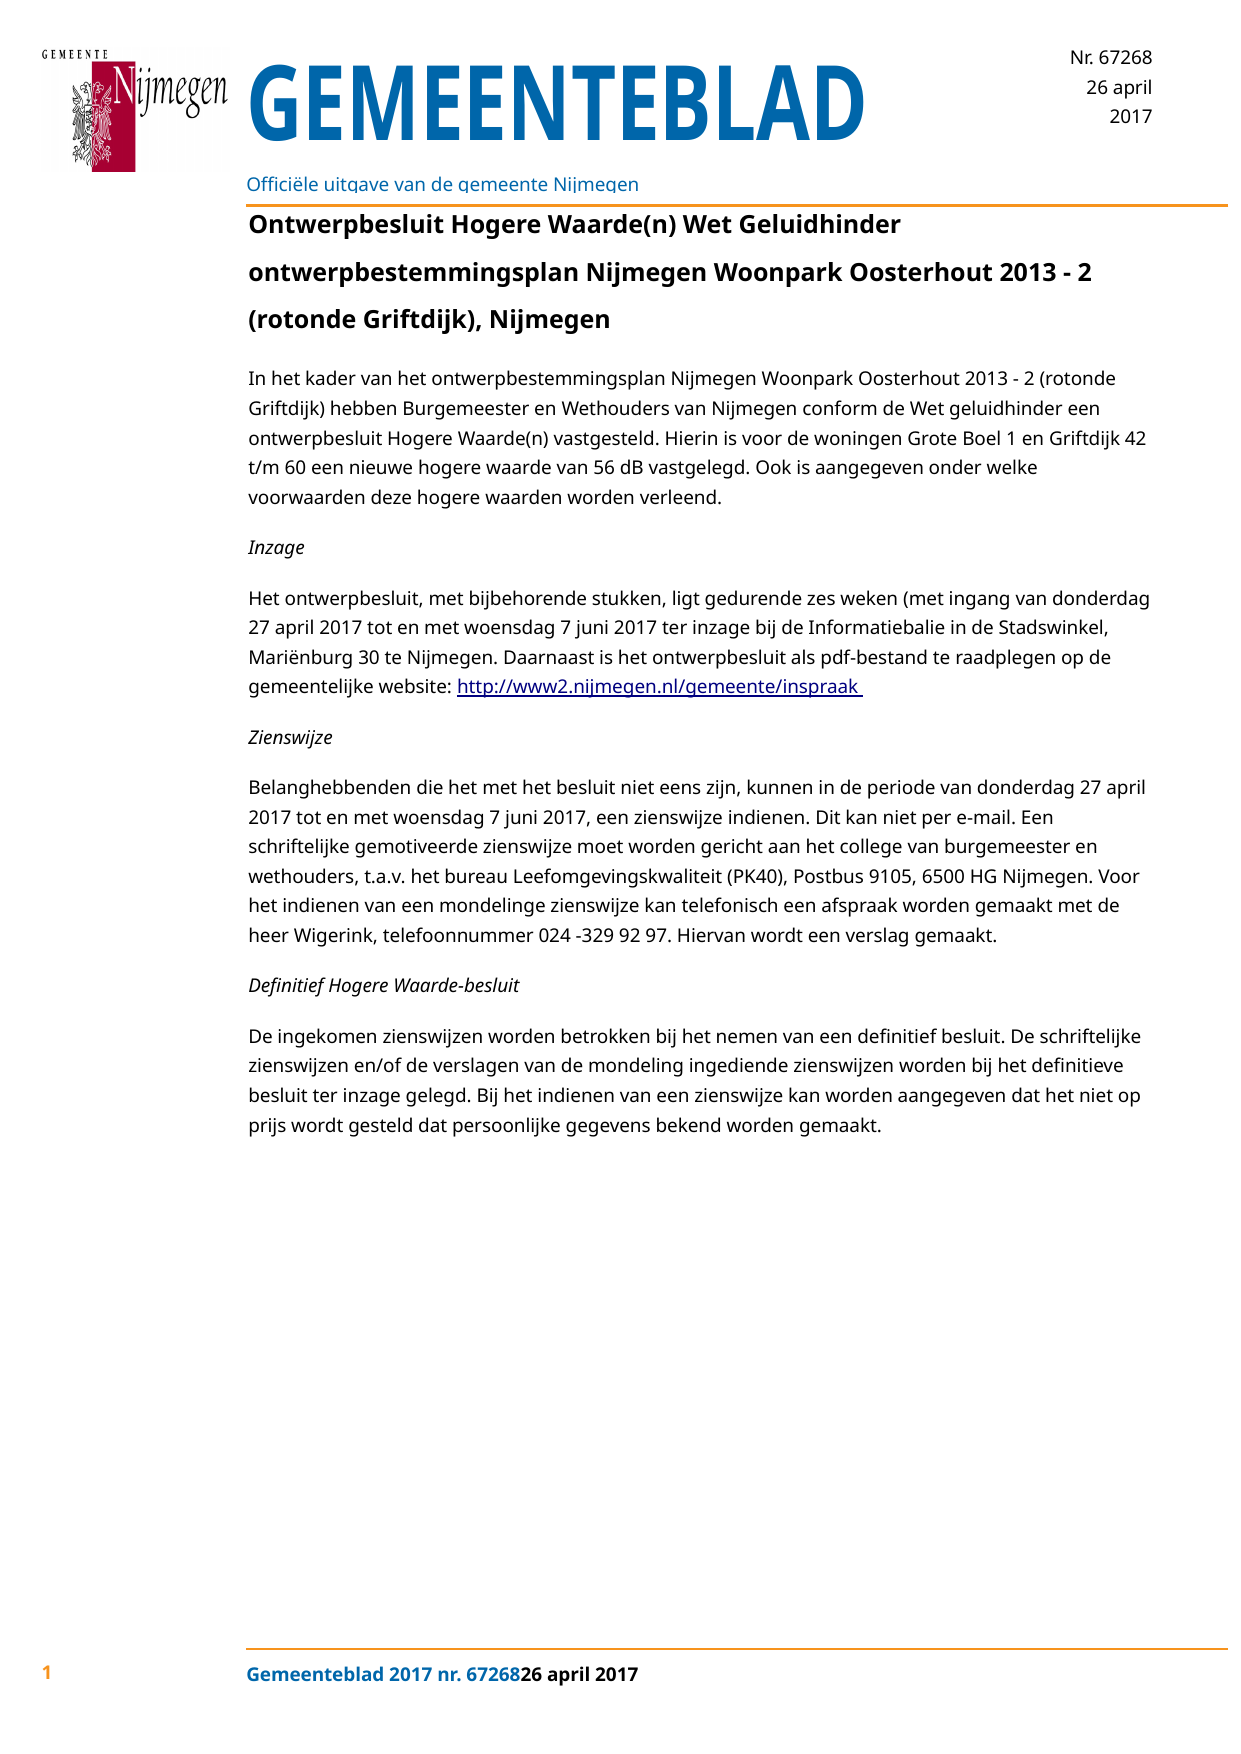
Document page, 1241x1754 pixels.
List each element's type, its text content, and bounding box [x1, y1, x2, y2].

text Zienswijze [248, 724, 1152, 749]
text Definitief Hogere Waarde-besluit [248, 973, 1152, 998]
text Ontwerpbesluit Hogere Waarde(n) Wet Geluidhinder ontwerpbestemmingsplan Nijmegen Woonpark Oosterhout 2013 - 2 (rotonde Griftdijk), Nijmegen [248, 207, 1152, 336]
text De ingekomen zienswijzen worden betrokken bij het nemen van een definitief besluit. De schriftelijke zienswijzen en/of de verslagen van de mondeling ingediende zienswijzen worden bij het definitieve besluit ter inzage gelegd. Bij het indienen van een zienswijze kan worden aangegeven dat het niet op prijs wordt gesteld dat persoonlijke gegevens bekend worden gemaakt. [248, 1023, 1152, 1137]
text Het ontwerpbesluit, met bijbehorende stukken, ligt gedurende zes weken (met ingang van donderdag 27 april 2017 tot en met woensdag 7 juni 2017 ter inzage bij de Informatiebalie in de Stadswinkel, Mariënburg 30 te Nijmegen. Daarnaast is het ontwerpbesluit als pdf-bestand te raadplegen op de gemeentelijke website: http://www2.nijmegen.nl/gemeente/inspraak [248, 585, 1152, 699]
text Inzage [248, 534, 1152, 560]
text Belanghebbenden die het met het besluit niet eens zijn, kunnen in de periode van donderdag 27 april 2017 tot en met woensdag 7 juni 2017, een zienswijze indienen. Dit kan niet per e-mail. Een schriftelijke gemotiveerde zienswijze moet worden gericht aan het college van burgemeester en wethouders, t.a.v. het bureau Leefomgevingskwaliteit (PK40), Postbus 9105, 6500 HG Nijmegen. Voor het indienen van een mondelinge zienswijze kan telefonisch een afspraak worden gemaakt met de heer Wigerink, telefoonnummer 024 -329 92 97. Hiervan wordt een verslag gemaakt. [248, 774, 1152, 948]
text In het kader van het ontwerpbestemmingsplan Nijmegen Woonpark Oosterhout 2013 - 2 (rotonde Griftdijk) hebben Burgemeester en Wethouders van Nijmegen conform de Wet geluidhinder een ontwerpbesluit Hogere Waarde(n) vastgesteld. Hierin is voor de woningen Grote Boel 1 en Griftdijk 42 t/m 60 een nieuwe hogere waarde van 56 dB vastgelegd. Ook is aangegeven onder welke voorwaarden deze hogere waarden worden verleend. [248, 366, 1152, 509]
picture [41, 47, 231, 172]
